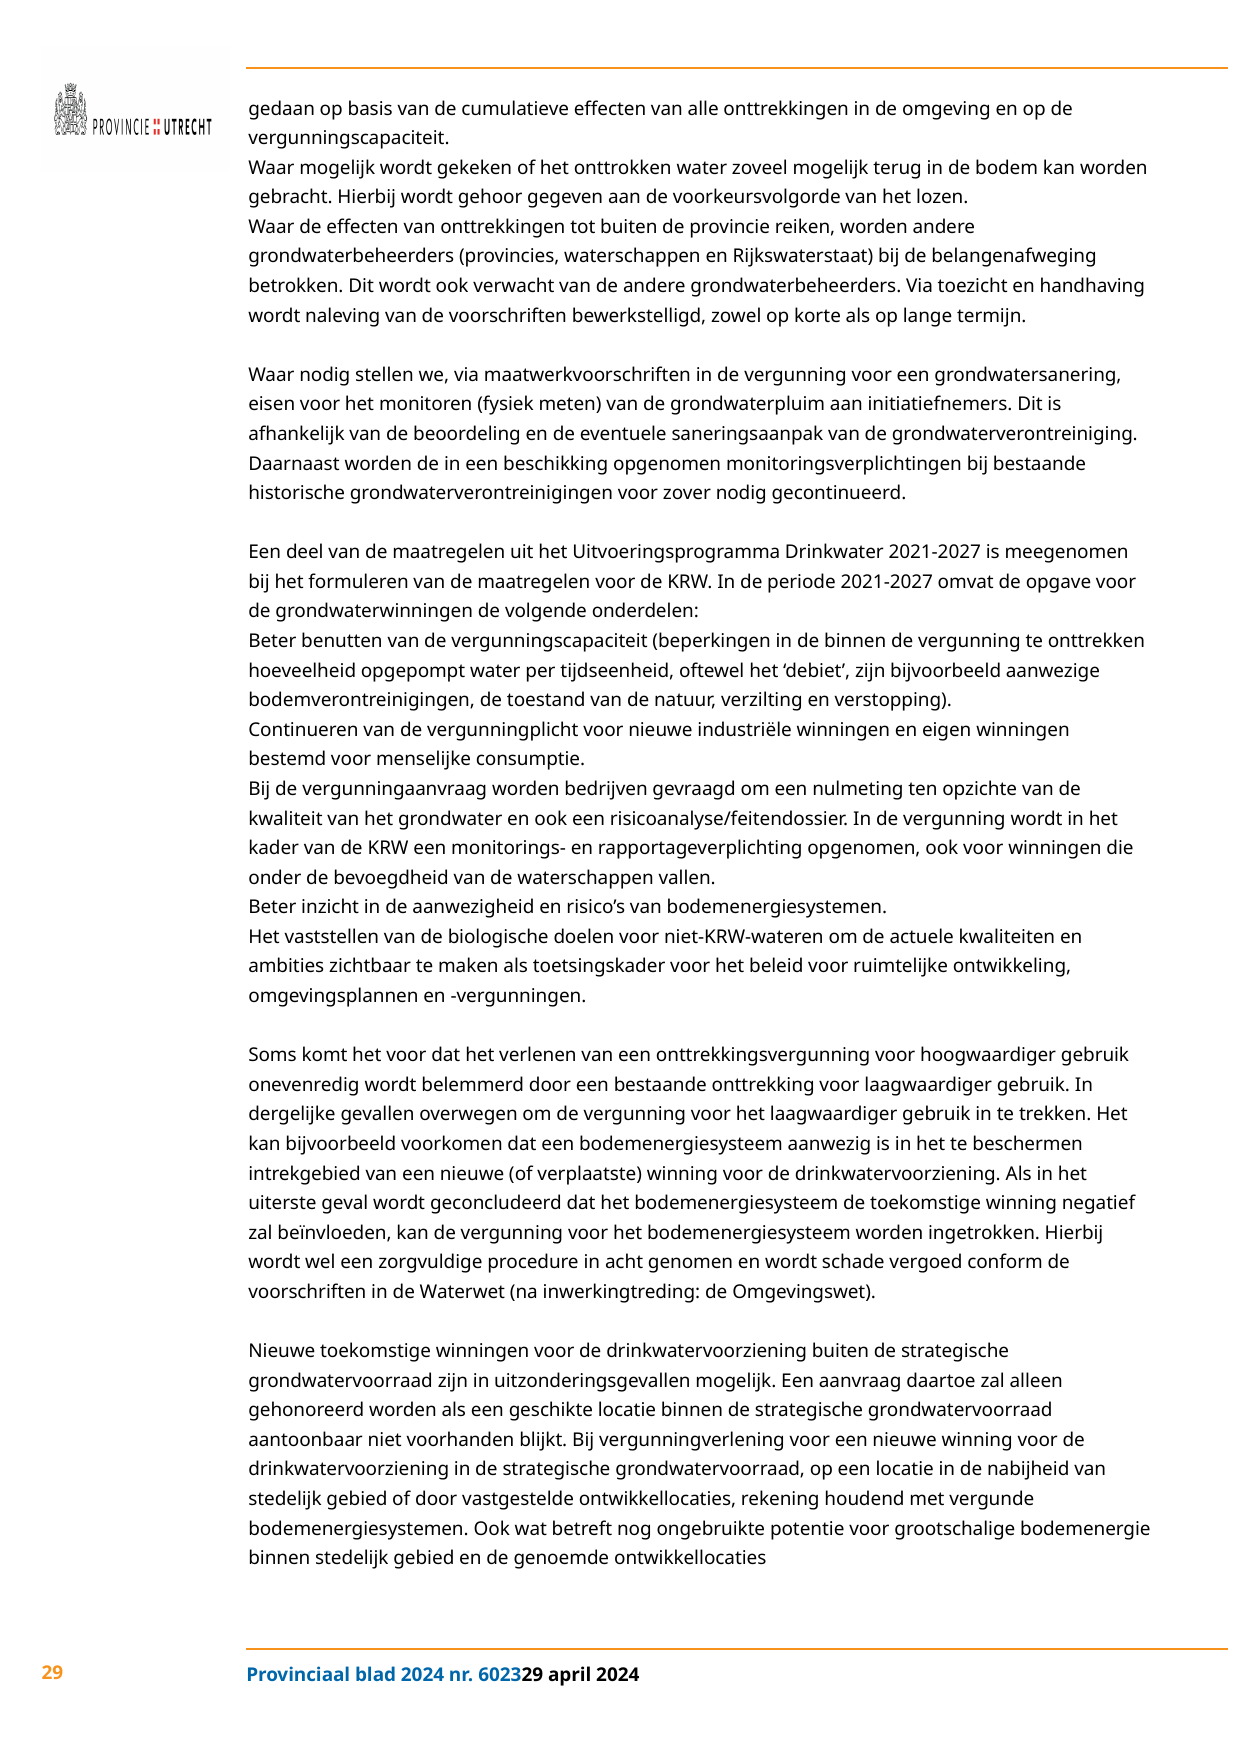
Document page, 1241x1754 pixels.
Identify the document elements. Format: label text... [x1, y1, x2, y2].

picture [41, 47, 231, 172]
text Continueren van de vergunningplicht voor nieuwe industriële winningen en eigen winningen bestemd voor menselijke consumptie. [248, 716, 1152, 771]
text Beter benutten van de vergunningscapaciteit (beperkingen in de binnen de vergunning te onttrekken hoeveelheid opgepompt water per tijdseenheid, oftewel het ‘debiet’, zijn bijvoorbeeld aanwezige bodemverontreinigingen, de toestand van de natuur, verzilting en verstopping). [248, 627, 1152, 712]
text Het vaststellen van de biologische doelen voor niet-KRW-wateren om de actuele kwaliteiten en ambities zichtbaar te maken als toetsingskader voor het beleid voor ruimtelijke ontwikkeling, omgevingsplannen en -vergunningen. [248, 923, 1152, 1008]
text gedaan op basis van de cumulatieve effecten van alle onttrekkingen in de omgeving en op de vergunningscapaciteit. [248, 95, 1152, 150]
text Nieuwe toekomstige winningen voor de drinkwatervoorziening buiten de strategische grondwatervoorraad zijn in uitzonderingsgevallen mogelijk. Een aanvraag daartoe zal alleen gehonoreerd worden als een geschikte locatie binnen de strategische grondwatervoorraad aantoonbaar niet voorhanden blijkt. Bij vergunningverlening voor een nieuwe winning voor de drinkwatervoorziening in de strategische grondwatervoorraad, op een locatie in de nabijheid van stedelijk gebied of door vastgestelde ontwikkellocaties, rekening houdend met vergunde bodemenergiesystemen. Ook wat betreft nog ongebruikte potentie voor grootschalige bodemenergie binnen stedelijk gebied en de genoemde ontwikkellocaties [248, 1337, 1152, 1570]
text Waar nodig stellen we, via maatwerkvoorschriften in de vergunning voor een grondwatersanering, eisen voor het monitoren (fysiek meten) van de grondwaterpluim aan initiatiefnemers. Dit is afhankelijk van de beoordeling en de eventuele saneringsaanpak van de grondwaterverontreiniging. Daarnaast worden de in een beschikking opgenomen monitoringsverplichtingen bij bestaande historische grondwaterverontreinigingen voor zover nodig gecontinueerd. [248, 361, 1152, 505]
text Waar mogelijk wordt gekeken of het onttrokken water zoveel mogelijk terug in de bodem kan worden gebracht. Hierbij wordt gehoor gegeven aan de voorkeursvolgorde van het lozen. [248, 154, 1152, 209]
text Beter inzicht in de aanwezigheid en risico’s van bodemenergiesystemen. [248, 893, 1152, 919]
text Een deel van de maatregelen uit het Uitvoeringsprogramma Drinkwater 2021-2027 is meegenomen bij het formuleren van de maatregelen voor de KRW. In de periode 2021-2027 omvat de opgave voor de grondwaterwinningen de volgende onderdelen: [248, 538, 1152, 623]
text Bij de vergunningaanvraag worden bedrijven gevraagd om een nulmeting ten opzichte van de kwaliteit van het grondwater en ook een risicoanalyse/feitendossier. In de vergunning wordt in het kader van de KRW een monitorings- en rapportageverplichting opgenomen, ook voor winningen die onder de bevoegdheid van de waterschappen vallen. [248, 775, 1152, 890]
text Soms komt het voor dat het verlenen van een onttrekkingsvergunning voor hoogwaardiger gebruik onevenredig wordt belemmerd door een bestaande onttrekking voor laagwaardiger gebruik. In dergelijke gevallen overwegen om de vergunning voor het laagwaardiger gebruik in te trekken. Het kan bijvoorbeeld voorkomen dat een bodemenergiesysteem aanwezig is in het te beschermen intrekgebied van een nieuwe (of verplaatste) winning voor de drinkwatervoorziening. Als in het uiterste geval wordt geconcludeerd dat het bodemenergiesysteem de toekomstige winning negatief zal beïnvloeden, kan de vergunning voor het bodemenergiesysteem worden ingetrokken. Hierbij wordt wel een zorgvuldige procedure in acht genomen en wordt schade vergoed conform de voorschriften in de Waterwet (na inwerkingtreding: de Omgevingswet). [248, 1041, 1152, 1304]
text Waar de effecten van onttrekkingen tot buiten de provincie reiken, worden andere grondwaterbeheerders (provincies, waterschappen en Rijkswaterstaat) bij de belangenafweging betrokken. Dit wordt ook verwacht van de andere grondwaterbeheerders. Via toezicht en handhaving wordt naleving van de voorschriften bewerkstelligd, zowel op korte als op lange termijn. [248, 213, 1152, 328]
